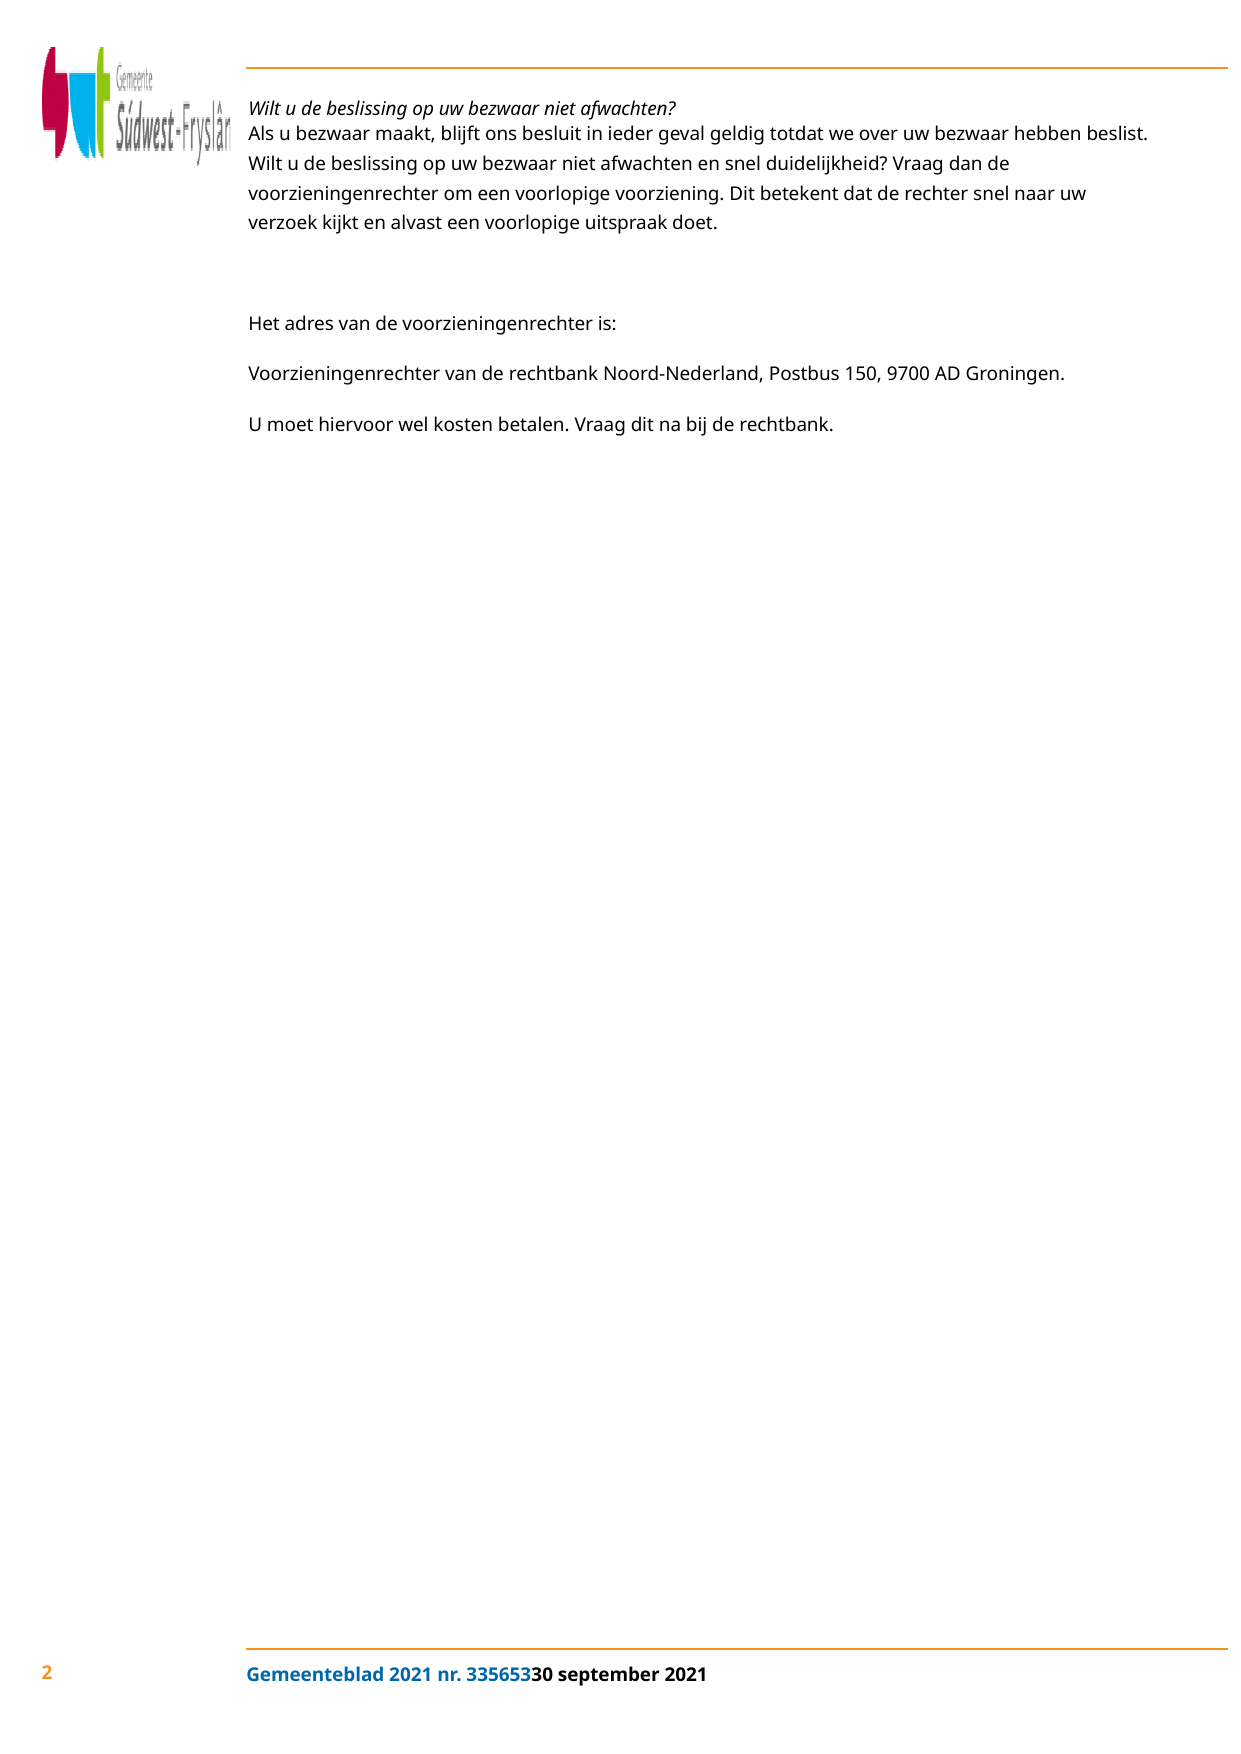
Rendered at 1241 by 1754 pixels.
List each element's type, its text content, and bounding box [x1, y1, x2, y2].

picture [41, 47, 231, 172]
text Het adres van de voorzieningenrechter is: [248, 310, 1152, 336]
text Wilt u de beslissing op uw bezwaar niet afwachten? [248, 95, 1152, 121]
text Als u bezwaar maakt, blijft ons besluit in ieder geval geldig totdat we over uw bezwaar hebben beslist. Wilt u de beslissing op uw bezwaar niet afwachten en snel duidelijkheid? Vraag dan de voorzieningenrechter om een voorlopige voorziening. Dit betekent dat de rechter snel naar uw verzoek kijkt en alvast een voorlopige uitspraak doet. [248, 121, 1152, 235]
text U moet hiervoor wel kosten betalen. Vraag dit na bij de rechtbank. [248, 411, 1152, 437]
text Voorzieningenrechter van de rechtbank Noord-Nederland, Postbus 150, 9700 AD Groningen. [248, 361, 1152, 386]
